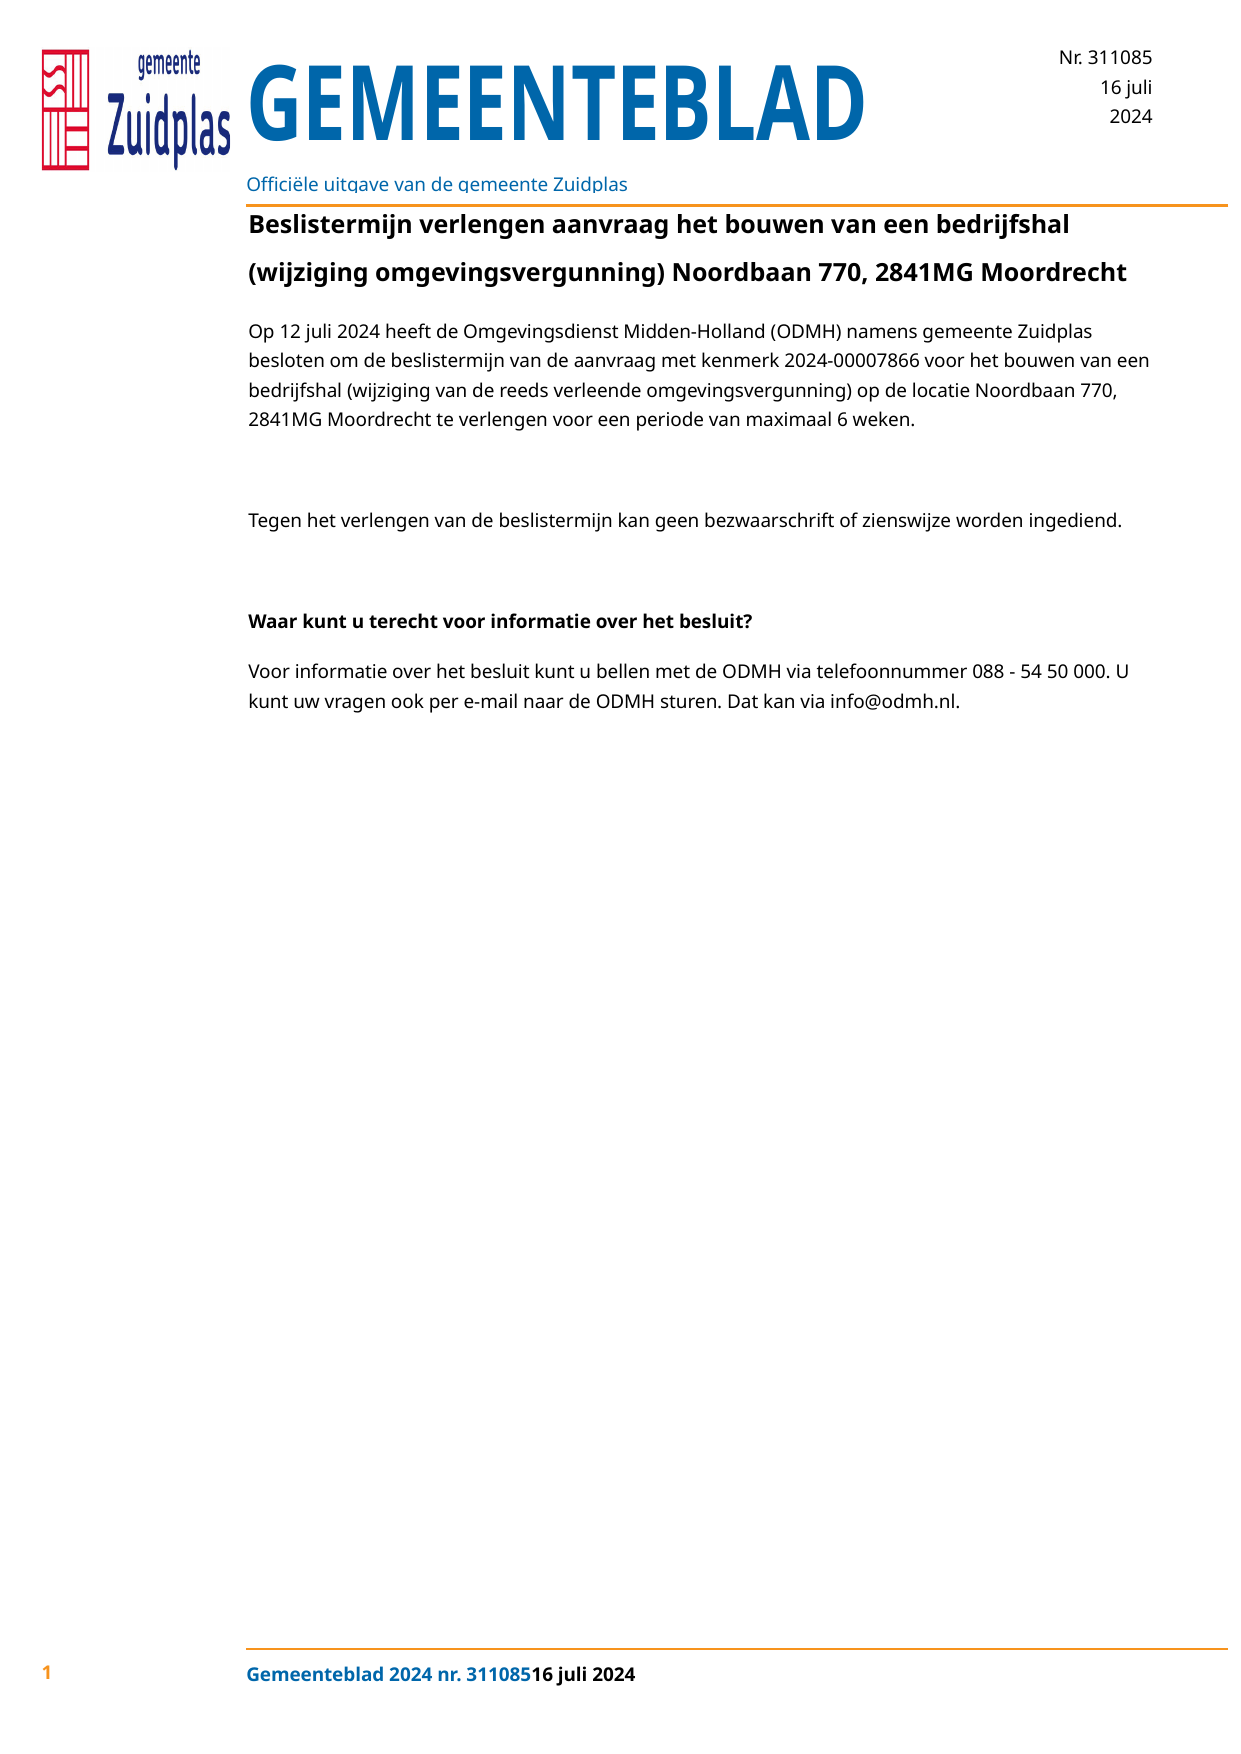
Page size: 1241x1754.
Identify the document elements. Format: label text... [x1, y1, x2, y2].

text Voor informatie over het besluit kunt u bellen met de ODMH via telefoonnummer 088 - 54 50 000. U kunt uw vragen ook per e-mail naar de ODMH sturen. Dat kan via info@odmh.nl. [248, 659, 1152, 714]
text Waar kunt u terecht voor informatie over het besluit? [248, 608, 1152, 634]
text Op 12 juli 2024 heeft de Omgevingsdienst Midden-Holland (ODMH) namens gemeente Zuidplas besloten om de beslistermijn van de aanvraag met kenmerk 2024-00007866 voor het bouwen van een bedrijfshal (wijziging van de reeds verleende omgevingsvergunning) op de locatie Noordbaan 770, 2841MG Moordrecht te verlengen voor een periode van maximaal 6 weken. [248, 318, 1152, 432]
text Beslistermijn verlengen aanvraag het bouwen van een bedrijfshal (wijziging omgevingsvergunning) Noordbaan 770, 2841MG Moordrecht [248, 207, 1152, 288]
text Tegen het verlengen van de beslistermijn kan geen bezwaarschrift of zienswijze worden ingediend. [248, 507, 1152, 533]
picture [41, 47, 231, 172]
